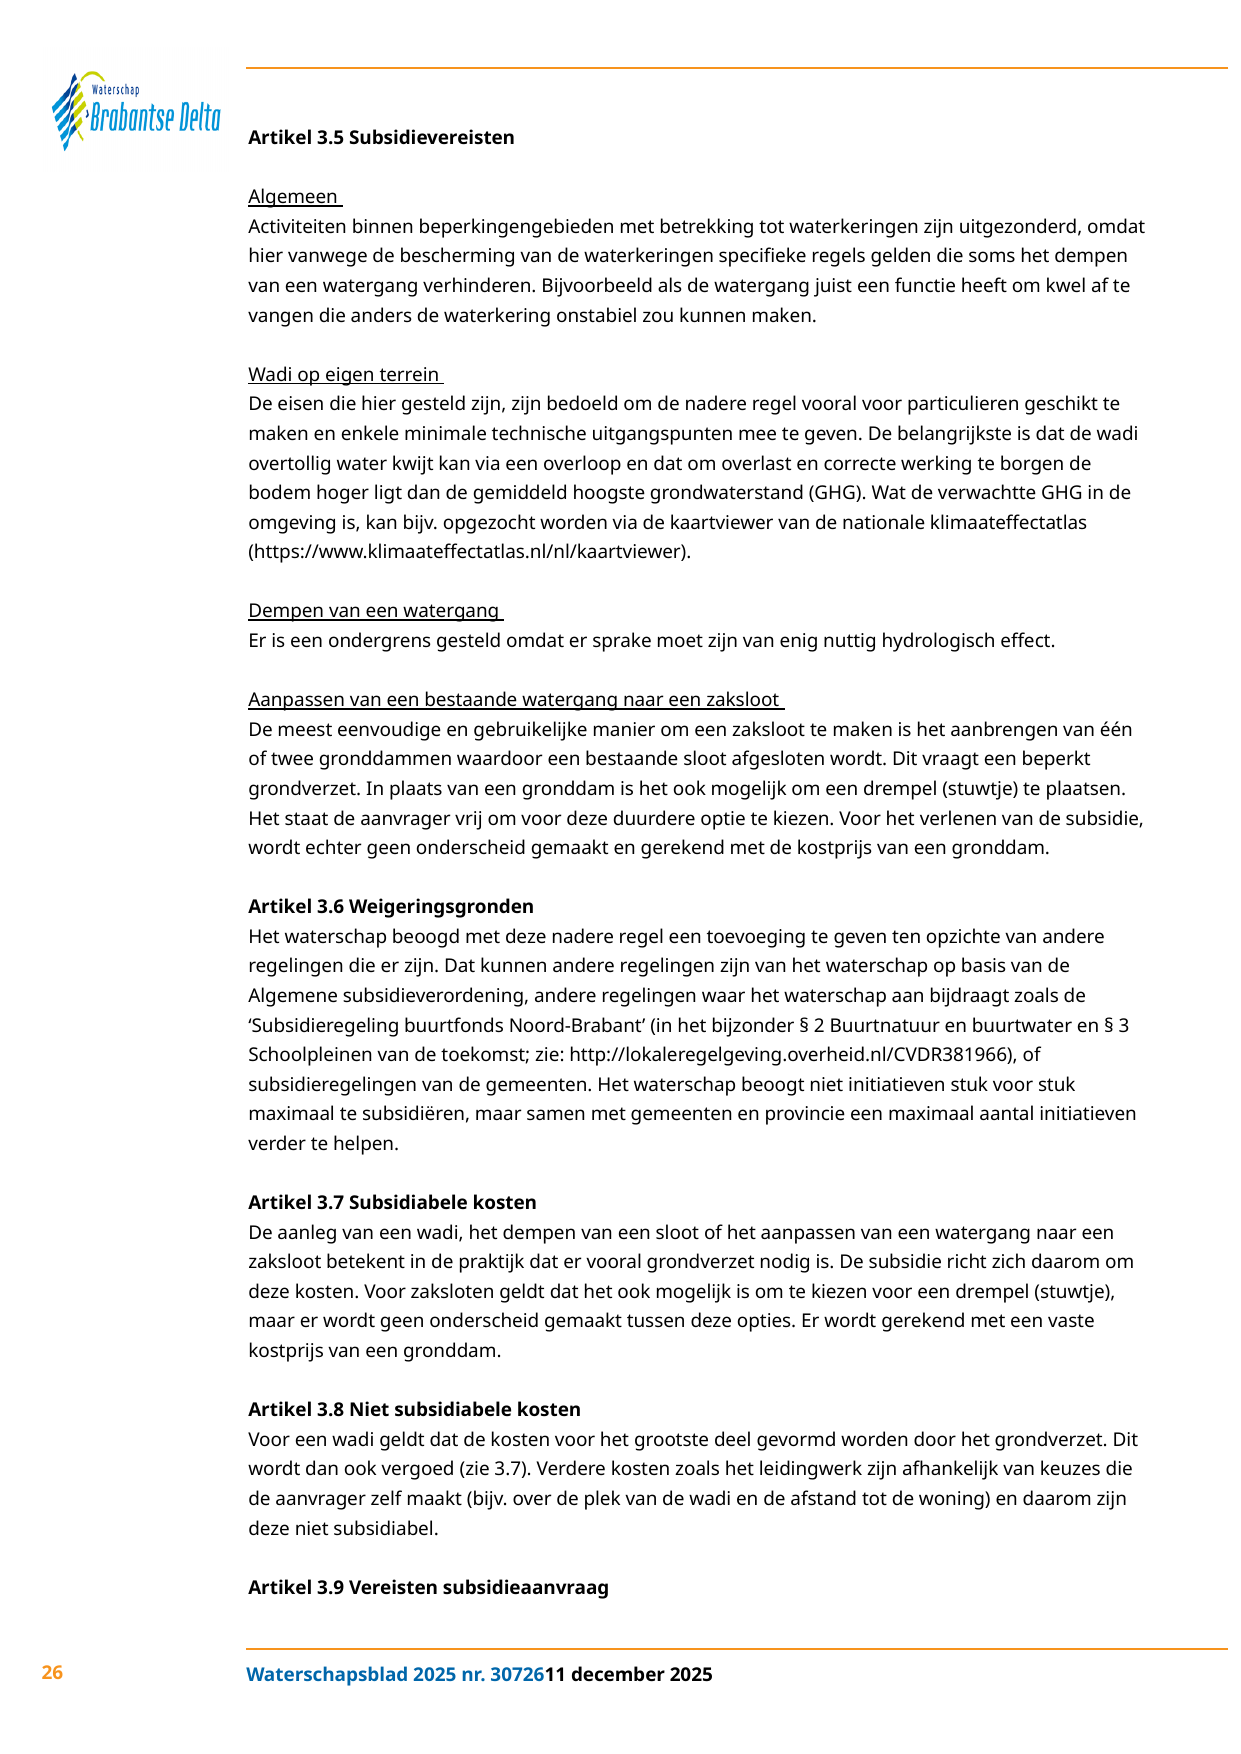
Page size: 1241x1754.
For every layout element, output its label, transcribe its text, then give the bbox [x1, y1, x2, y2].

picture [41, 47, 231, 172]
text Voor een wadi geldt dat de kosten voor het grootste deel gevormd worden door het grondverzet. Dit wordt dan ook vergoed (zie 3.7). Verdere kosten zoals het leidingwerk zijn afhankelijk van keuzes die de aanvrager zelf maakt (bijv. over de plek van de wadi en de afstand tot de woning) en daarom zijn deze niet subsidiabel. [248, 1426, 1152, 1541]
text Aanpassen van een bestaande watergang naar een zaksloot [248, 686, 1152, 712]
text Artikel 3.6 Weigeringsgronden [248, 893, 1152, 919]
text Het waterschap beoogd met deze nadere regel een toevoeging te geven ten opzichte van andere regelingen die er zijn. Dat kunnen andere regelingen zijn van het waterschap op basis van de Algemene subsidieverordening, andere regelingen waar het waterschap aan bijdraagt zoals de ‘Subsidieregeling buurtfonds Noord-Brabant’ (in het bijzonder § 2 Buurtnatuur en buurtwater en § 3 Schoolpleinen van de toekomst; zie: http://lokaleregelgeving.overheid.nl/CVDR381966), of subsidieregelingen van de gemeenten. Het waterschap beoogt niet initiatieven stuk voor stuk maximaal te subsidiëren, maar samen met gemeenten en provincie een maximaal aantal initiatieven verder te helpen. [248, 923, 1152, 1156]
text De aanleg van een wadi, het dempen van een sloot of het aanpassen van een watergang naar een zaksloot betekent in de praktijk dat er vooral grondverzet nodig is. De subsidie richt zich daarom om deze kosten. Voor zaksloten geldt dat het ook mogelijk is om te kiezen voor een drempel (stuwtje), maar er wordt geen onderscheid gemaakt tussen deze opties. Er wordt gerekend met een vaste kostprijs van een gronddam. [248, 1219, 1152, 1363]
text Artikel 3.5 Subsidievereisten [248, 124, 1152, 150]
text Artikel 3.7 Subsidiabele kosten [248, 1189, 1152, 1215]
text Artikel 3.8 Niet subsidiabele kosten [248, 1396, 1152, 1422]
text Dempen van een watergang [248, 598, 1152, 623]
text Activiteiten binnen beperkingengebieden met betrekking tot waterkeringen zijn uitgezonderd, omdat hier vanwege de bescherming van de waterkeringen specifieke regels gelden die soms het dempen van een watergang verhinderen. Bijvoorbeeld als de watergang juist een functie heeft om kwel af te vangen die anders de waterkering onstabiel zou kunnen maken. [248, 213, 1152, 328]
text Artikel 3.9 Vereisten subsidieaanvraag [248, 1574, 1152, 1600]
text De meest eenvoudige en gebruikelijke manier om een zaksloot te maken is het aanbrengen van één of twee gronddammen waardoor een bestaande sloot afgesloten wordt. Dit vraagt een beperkt grondverzet. In plaats van een gronddam is het ook mogelijk om een drempel (stuwtje) te plaatsen. Het staat de aanvrager vrij om voor deze duurdere optie te kiezen. Voor het verlenen van de subsidie, wordt echter geen onderscheid gemaakt en gerekend met de kostprijs van een gronddam. [248, 716, 1152, 860]
text Wadi op eigen terrein [248, 361, 1152, 387]
text Er is een ondergrens gesteld omdat er sprake moet zijn van enig nuttig hydrologisch effect. [248, 627, 1152, 653]
text Algemeen [248, 183, 1152, 209]
text De eisen die hier gesteld zijn, zijn bedoeld om de nadere regel vooral voor particulieren geschikt te maken en enkele minimale technische uitgangspunten mee te geven. De belangrijkste is dat de wadi overtollig water kwijt kan via een overloop en dat om overlast en correcte werking te borgen de bodem hoger ligt dan de gemiddeld hoogste grondwaterstand (GHG). Wat de verwachtte GHG in de omgeving is, kan bijv. opgezocht worden via de kaartviewer van de nationale klimaateffectatlas (https://www.klimaateffectatlas.nl/nl/kaartviewer). [248, 391, 1152, 564]
